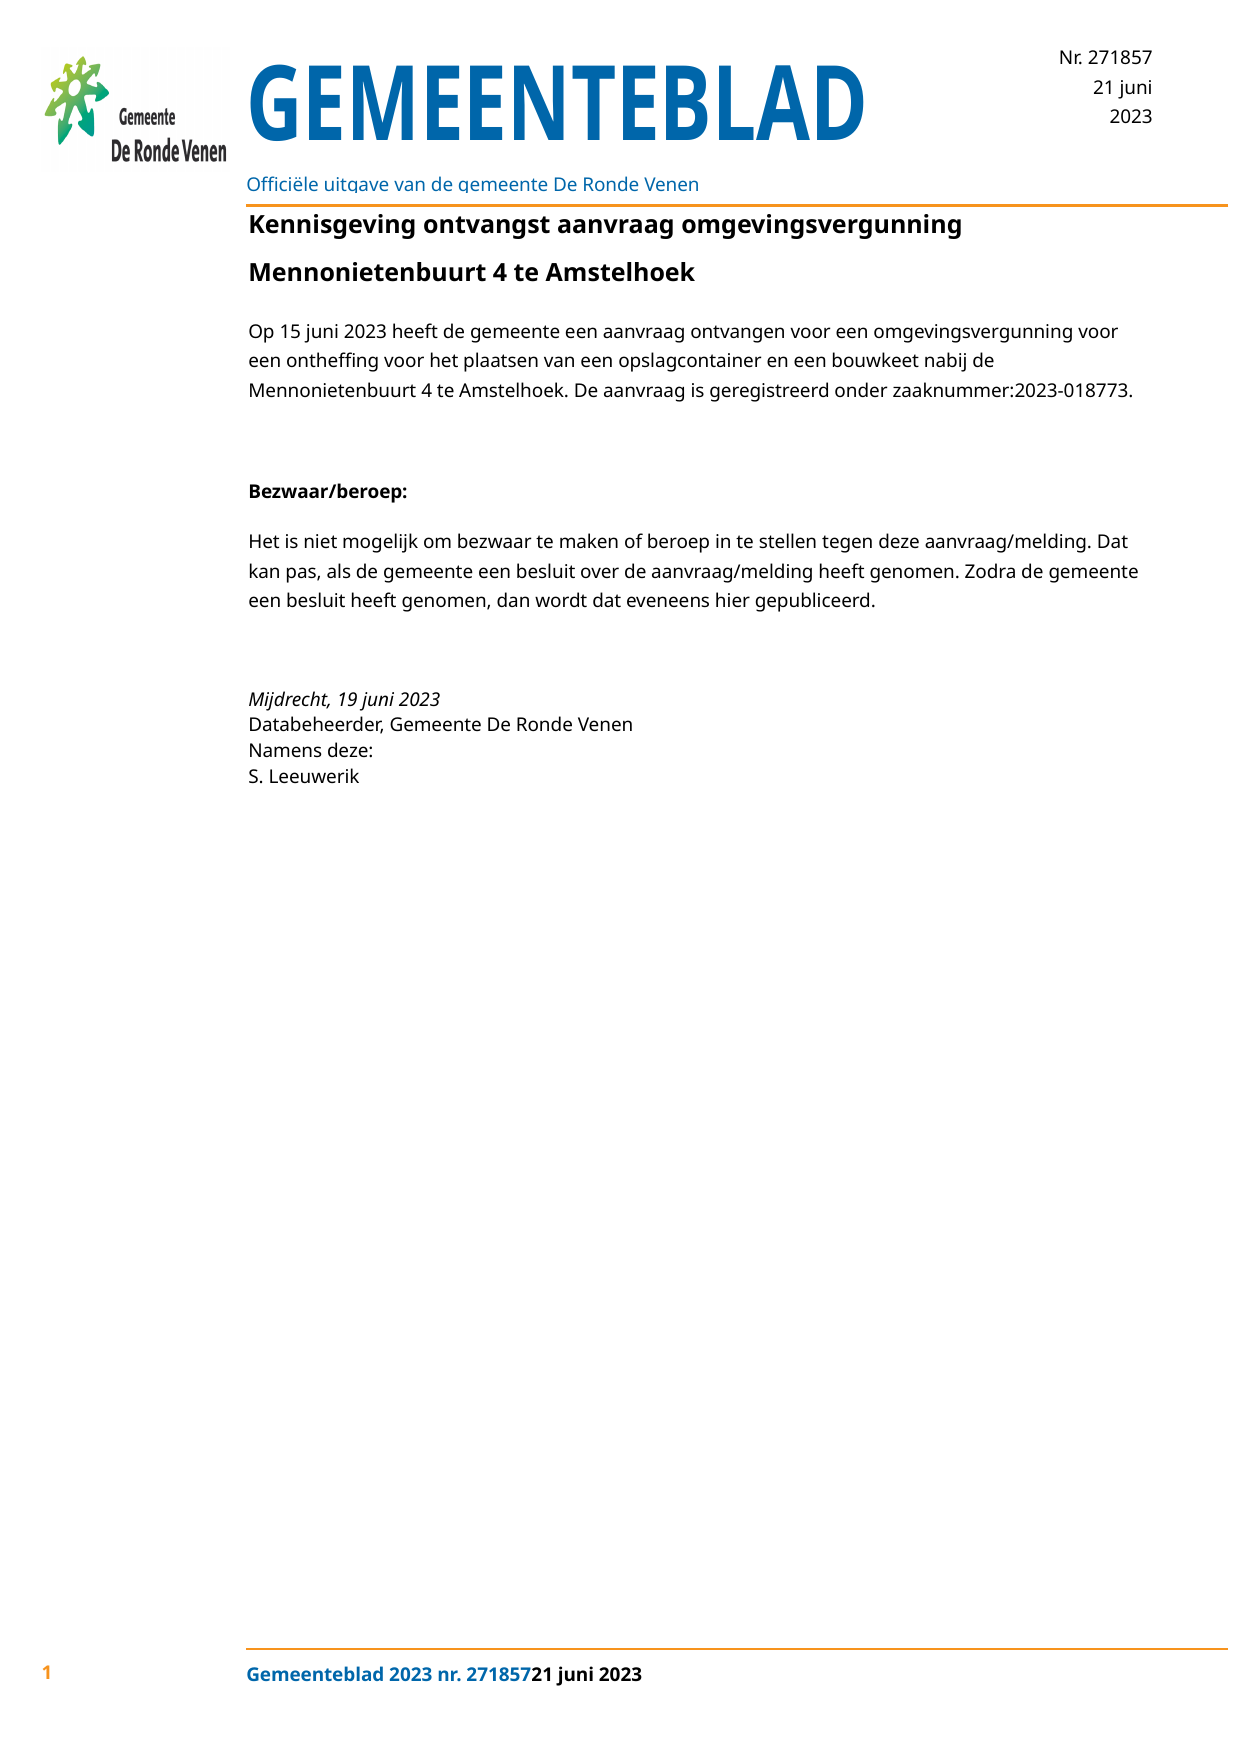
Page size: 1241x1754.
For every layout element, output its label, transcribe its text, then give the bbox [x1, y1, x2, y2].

text Kennisgeving ontvangst aanvraag omgevingsvergunning Mennonietenbuurt 4 te Amstelhoek [248, 207, 1152, 288]
text Het is niet mogelijk om bezwaar te maken of beroep in te stellen tegen deze aanvraag/melding. Dat kan pas, als de gemeente een besluit over de aanvraag/melding heeft genomen. Zodra de gemeente een besluit heeft genomen, dan wordt dat eveneens hier gepubliceerd. [248, 528, 1152, 613]
text Bezwaar/beroep: [248, 478, 1152, 504]
text Namens deze: [248, 737, 1152, 763]
text Databeheerder, Gemeente De Ronde Venen [248, 711, 1152, 737]
text Mijdrecht, 19 juni 2023 [248, 686, 1152, 711]
text S. Leeuwerik [248, 763, 1152, 789]
picture [41, 47, 231, 172]
text Op 15 juni 2023 heeft de gemeente een aanvraag ontvangen voor een omgevingsvergunning voor een ontheffing voor het plaatsen van een opslagcontainer en een bouwkeet nabij de Mennonietenbuurt 4 te Amstelhoek. De aanvraag is geregistreerd onder zaaknummer:2023-018773. [248, 318, 1152, 403]
